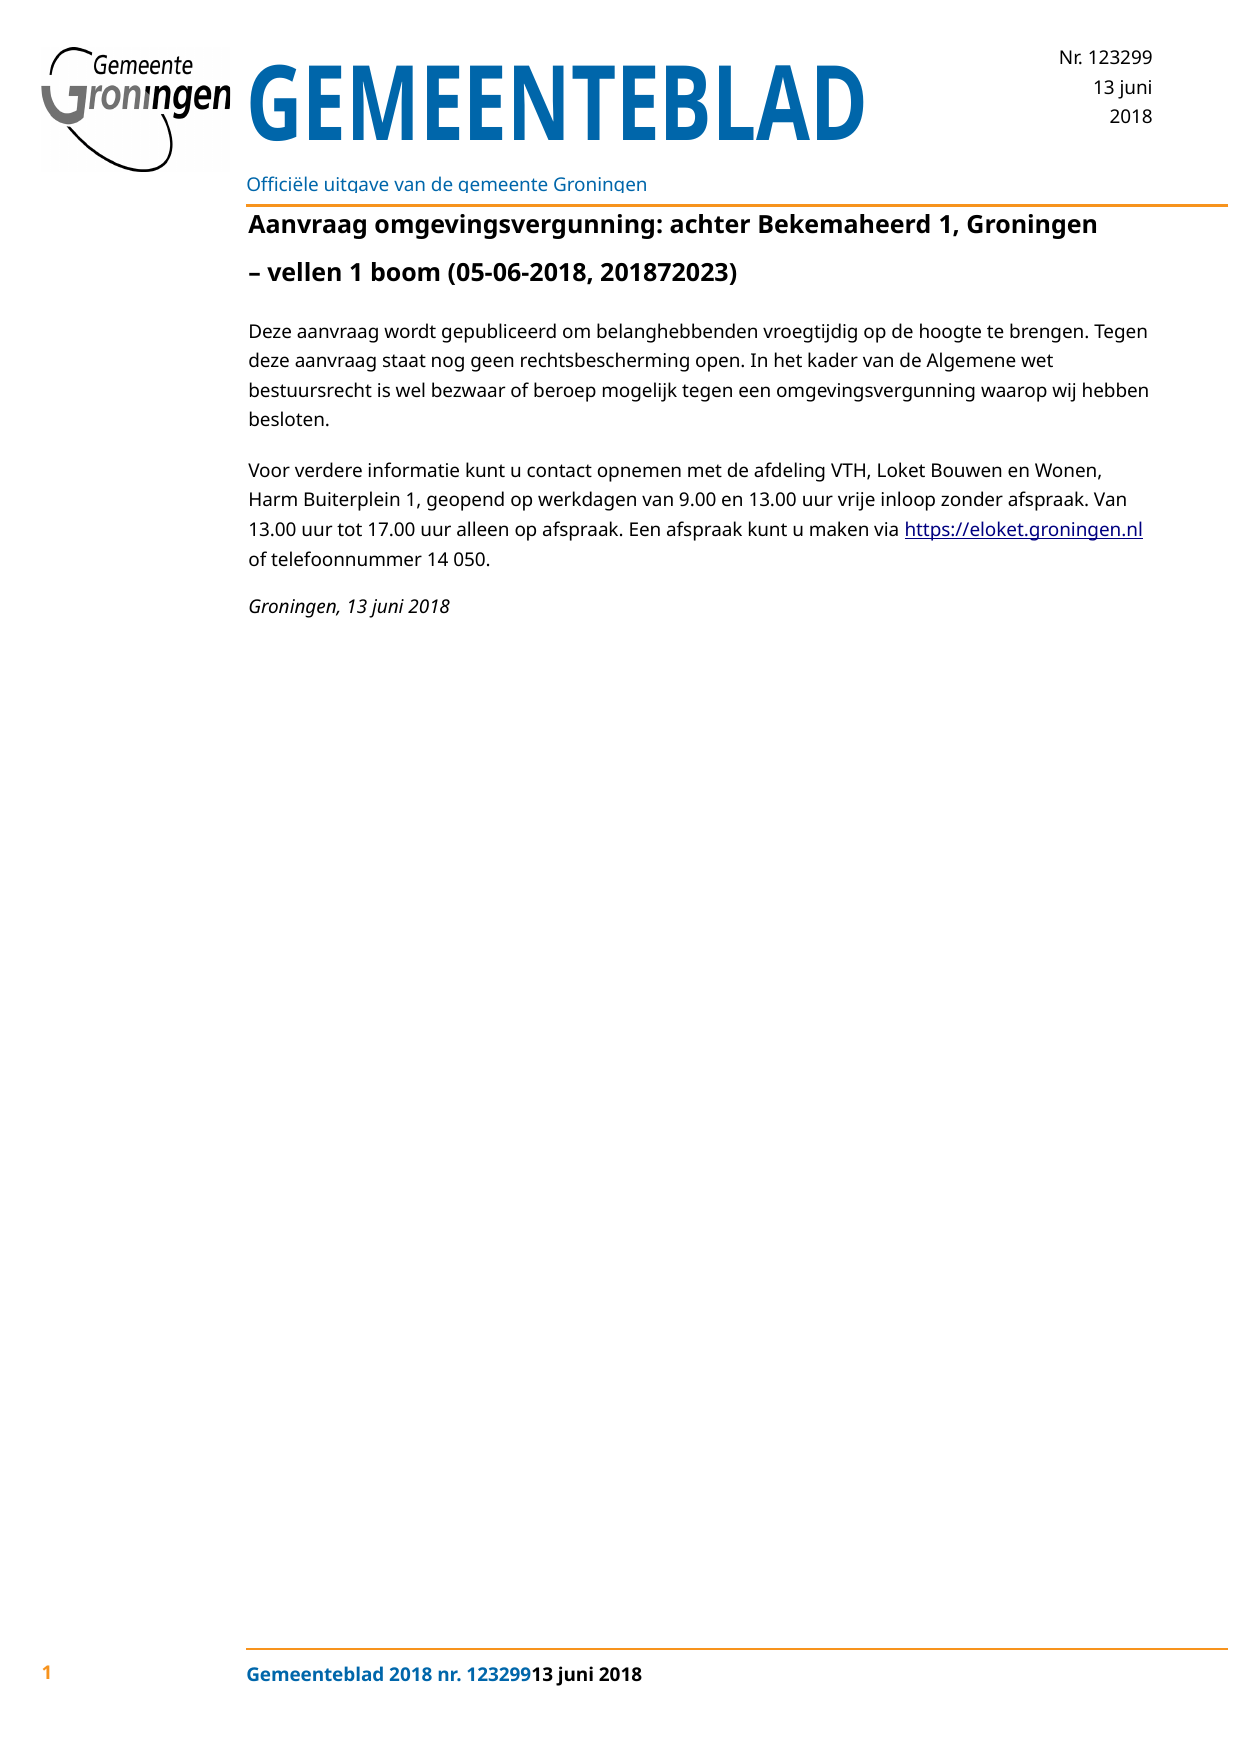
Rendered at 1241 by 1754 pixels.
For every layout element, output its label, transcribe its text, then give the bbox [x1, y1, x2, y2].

text Voor verdere informatie kunt u contact opnemen met de afdeling VTH, Loket Bouwen en Wonen, Harm Buiterplein 1, geopend op werkdagen van 9.00 en 13.00 uur vrije inloop zonder afspraak. Van 13.00 uur tot 17.00 uur alleen op afspraak. Een afspraak kunt u maken via https://eloket.groningen.nl of telefoonnummer 14 050. [248, 457, 1152, 572]
text Deze aanvraag wordt gepubliceerd om belanghebbenden vroegtijdig op de hoogte te brengen. Tegen deze aanvraag staat nog geen rechtsbescherming open. In het kader van de Algemene wet bestuursrecht is wel bezwaar of beroep mogelijk tegen een omgevingsvergunning waarop wij hebben besloten. [248, 318, 1152, 432]
text Aanvraag omgevingsvergunning: achter Bekemaheerd 1, Groningen – vellen 1 boom (05-06-2018, 201872023) [248, 207, 1152, 288]
picture [41, 47, 231, 172]
text Groningen, 13 juni 2018 [248, 594, 1152, 619]
